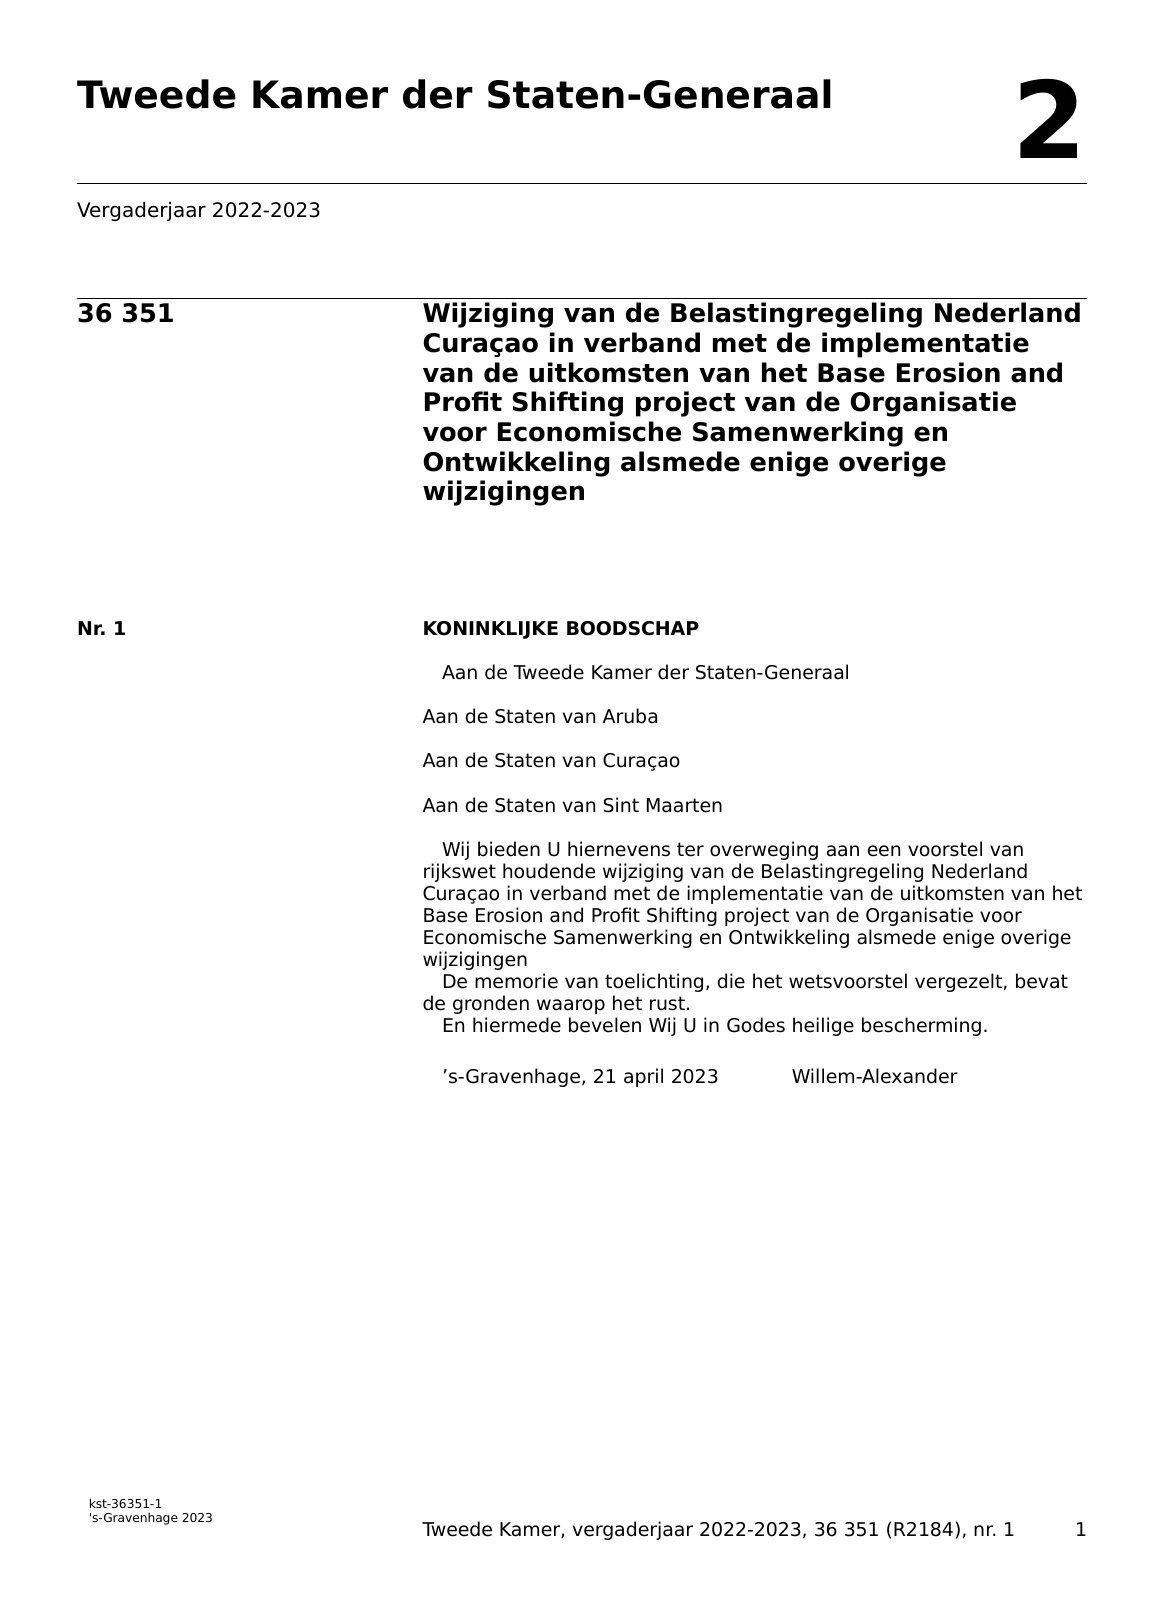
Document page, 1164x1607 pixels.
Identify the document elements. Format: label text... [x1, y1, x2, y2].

table_cell Vergaderjaar 2022-2023 [77, 184, 1087, 298]
text kst-36351-1 [88, 1497, 323, 1511]
table_header Tweede Kamer der Staten-Generaal [77, 59, 886, 183]
text Aan de Staten van Sint Maarten [422, 794, 1087, 816]
text ’s-Gravenhage, 21 april 2023 Willem-Alexander [422, 1066, 1087, 1088]
text Aan de Staten van Curaçao [422, 750, 1087, 772]
text Aan de Staten van Aruba [422, 706, 1087, 728]
table_header 2 [886, 59, 1087, 183]
text Wij bieden U hiernevens ter overweging aan een voorstel van rijkswet houdende wijziging van de Belastingregeling Nederland Curaçao in verband met de implementatie van de uitkomsten van het Base Erosion and Profit Shifting project van de Organisatie voor Economische Samenwerking en Ontwikkeling alsmede enige overige wijzigingen [422, 839, 1087, 971]
subtitle Nr. 1 KONINKLIJKE BOODSCHAP [77, 618, 1087, 640]
text De memorie van toelichting, die het wetsvoorstel vergezelt, bevat de gronden waarop het rust. [422, 971, 1087, 1014]
text En hiermede bevelen Wij U in Godes heilige bescherming. [422, 1014, 1087, 1036]
text Aan de Tweede Kamer der Staten-Generaal [422, 662, 1087, 684]
text 's-Gravenhage 2023 [88, 1511, 323, 1525]
subtitle 36 351 Wijziging van de Belastingregeling Nederland Curaçao in verband met de implementatie van de uitkomsten van het Base Erosion and Profit Shifting project van de Organisatie voor Economische Samenwerking en Ontwikkeling alsmede enige overige wijzigingen [77, 299, 1087, 507]
